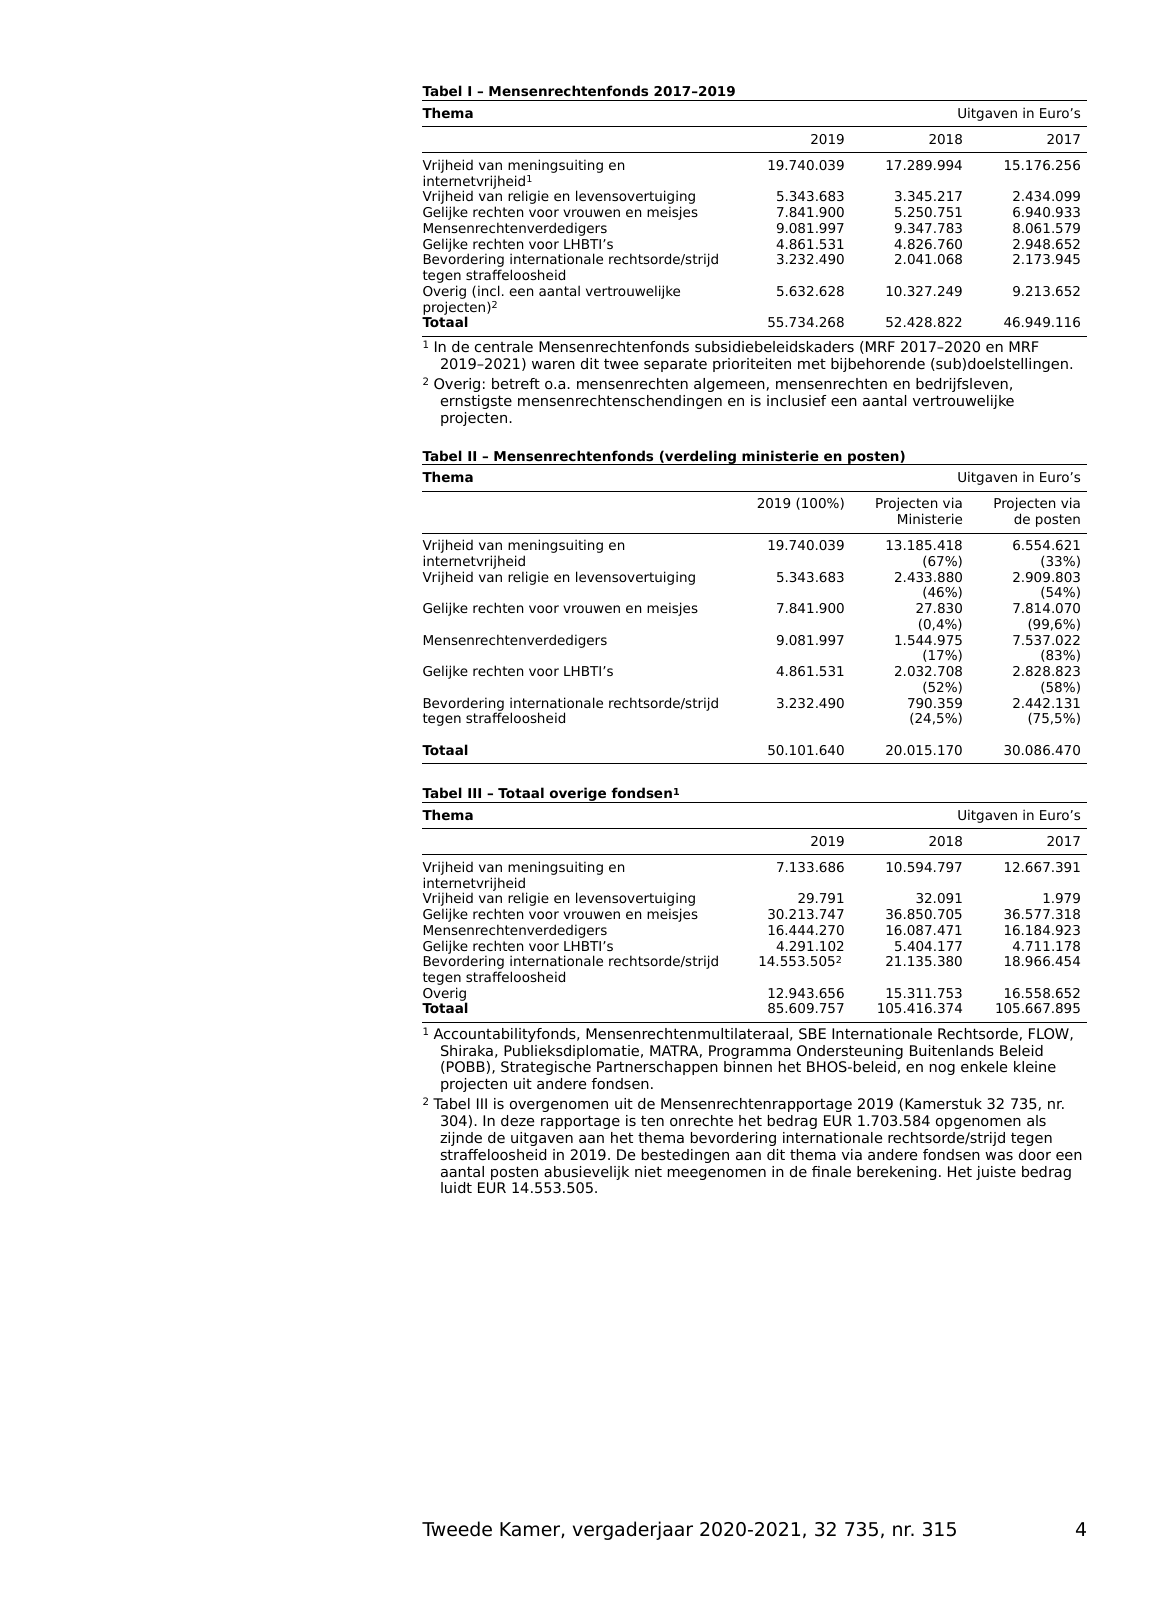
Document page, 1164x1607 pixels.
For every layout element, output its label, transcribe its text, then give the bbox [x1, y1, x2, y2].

table_cell 2.032.708 (52%) [850, 664, 968, 695]
table_cell 2.041.068 [850, 252, 968, 284]
table_cell 16.444.270 [732, 923, 850, 938]
table_cell Vrijheid van meningsuiting en internetvrijheid1 [422, 153, 732, 189]
table_cell Uitgaven in Euro’s [732, 465, 1087, 491]
table_cell Thema [422, 465, 732, 491]
table_cell 2.948.652 [969, 236, 1087, 252]
table_cell [969, 727, 1087, 743]
table_cell 6.554.621 (33%) [969, 534, 1087, 569]
table_cell Totaal [422, 743, 732, 763]
table_cell Vrijheid van meningsuiting en internetvrijheid [422, 855, 732, 891]
table_cell 13.185.418 (67%) [850, 534, 968, 569]
table_cell Overig (incl. een aantal vertrouwelijke projecten)2 [422, 284, 732, 315]
table_cell Bevordering internationale rechtsorde/strijd tegen straffeloosheid [422, 252, 732, 284]
table_cell 30.086.470 [969, 743, 1087, 763]
table_header Tabel I – Mensenrechtenfonds 2017–2019 [422, 84, 1087, 100]
table_cell 19.740.039 [732, 153, 850, 189]
table_cell 2.433.880 (46%) [850, 570, 968, 601]
table_cell 36.850.705 [850, 907, 968, 923]
table_cell 15.311.753 [850, 986, 968, 1001]
table_cell 2019 (100%) [732, 492, 850, 532]
table_cell 36.577.318 [969, 907, 1087, 923]
table_cell 9.081.997 [732, 633, 850, 664]
table_cell 7.814.070 (99,6%) [969, 601, 1087, 632]
table_cell 10.594.797 [850, 855, 968, 891]
table_cell Mensenrechtenverdedigers [422, 633, 732, 664]
table_cell 2017 [969, 127, 1087, 152]
table_cell Gelijke rechten voor LHBTI’s [422, 938, 732, 954]
table_cell 5.250.751 [850, 205, 968, 221]
table_cell 55.734.268 [732, 315, 850, 336]
table_cell 4.711.178 [969, 938, 1087, 954]
table_cell [850, 727, 968, 743]
table_cell Totaal [422, 1001, 732, 1022]
table_cell 2019 [732, 127, 850, 152]
table_cell 2017 [969, 829, 1087, 854]
table_cell 790.359 (24,5%) [850, 695, 968, 727]
table_cell Thema [422, 101, 732, 126]
table_cell 1 Accountabilityfonds, Mensenrechtenmultilateraal, SBE Internationale Rechtsorde, FLOW, Shiraka, Publieksdiplomatie, MATRA, Programma Ondersteuning Buitenlands Beleid (POBB), Strategische Partnerschappen binnen het BHOS-beleid, en nog enkele kleine projecten uit andere fondsen. 2 Tabel III is overgenomen uit de Mensenrechtenrapportage 2019 (Kamerstuk 32 735, nr. 304). In deze rapportage is ten onrechte het bedrag EUR 1.703.584 opgenomen als zijnde de uitgaven aan het thema bevordering internationale rechtsorde/strijd tegen straffeloosheid in 2019. De bestedingen aan dit thema via andere fondsen was door een aantal posten abusievelijk niet meegenomen in de finale berekening. Het juiste bedrag luidt EUR 14.553.505. [422, 1023, 1087, 1197]
table_cell 7.133.686 [732, 855, 850, 891]
table_cell Vrijheid van religie en levensovertuiging [422, 570, 732, 601]
table_cell [732, 727, 850, 743]
table_cell 2.828.823 (58%) [969, 664, 1087, 695]
table_cell 3.232.490 [732, 695, 850, 727]
table_cell 16.087.471 [850, 923, 968, 938]
table_cell 9.213.652 [969, 284, 1087, 315]
table_cell Gelijke rechten voor LHBTI’s [422, 236, 732, 252]
table_cell 4.291.102 [732, 938, 850, 954]
table_cell Uitgaven in Euro’s [732, 803, 1087, 828]
table_cell 1.979 [969, 891, 1087, 907]
table_cell 4.826.760 [850, 236, 968, 252]
table_cell Bevordering internationale rechtsorde/strijd tegen straffeloosheid [422, 695, 732, 727]
table_cell 5.343.683 [732, 570, 850, 601]
table_cell 5.404.177 [850, 938, 968, 954]
table_cell Gelijke rechten voor vrouwen en meisjes [422, 907, 732, 923]
table_cell Gelijke rechten voor LHBTI’s [422, 664, 732, 695]
table_cell 7.537.022 (83%) [969, 633, 1087, 664]
table_cell 32.091 [850, 891, 968, 907]
table_cell 9.347.783 [850, 221, 968, 236]
table_cell Projecten via Ministerie [850, 492, 968, 532]
table_cell Overig [422, 986, 732, 1001]
table_cell 12.943.656 [732, 986, 850, 1001]
table_cell 6.940.933 [969, 205, 1087, 221]
table_cell 3.345.217 [850, 189, 968, 205]
table_cell 2.173.945 [969, 252, 1087, 284]
table_cell 7.841.900 [732, 601, 850, 632]
table_cell 20.015.170 [850, 743, 968, 763]
table_cell 27.830 (0,4%) [850, 601, 968, 632]
table_header Tabel II – Mensenrechtenfonds (verdeling ministerie en posten) [422, 449, 1087, 464]
table_cell 2018 [850, 127, 968, 152]
table_cell 5.632.628 [732, 284, 850, 315]
table_cell 16.558.652 [969, 986, 1087, 1001]
table_cell 4.861.531 [732, 664, 850, 695]
table_cell 8.061.579 [969, 221, 1087, 236]
table_cell 2018 [850, 829, 968, 854]
table_cell Gelijke rechten voor vrouwen en meisjes [422, 205, 732, 221]
table_cell 105.667.895 [969, 1001, 1087, 1022]
table_cell [422, 829, 732, 854]
table_cell 30.213.747 [732, 907, 850, 923]
table_cell 4.861.531 [732, 236, 850, 252]
table_cell 15.176.256 [969, 153, 1087, 189]
table_cell 29.791 [732, 891, 850, 907]
table_cell 2.909.803 (54%) [969, 570, 1087, 601]
table_cell Mensenrechtenverdedigers [422, 923, 732, 938]
table_cell 2.434.099 [969, 189, 1087, 205]
table_cell [422, 127, 732, 152]
table_cell 1.544.975 (17%) [850, 633, 968, 664]
table_cell 9.081.997 [732, 221, 850, 236]
table_cell 52.428.822 [850, 315, 968, 336]
table_cell Vrijheid van religie en levensovertuiging [422, 891, 732, 907]
table_cell Mensenrechtenverdedigers [422, 221, 732, 236]
table_cell 12.667.391 [969, 855, 1087, 891]
table_cell [422, 727, 732, 743]
table_cell 2019 [732, 829, 850, 854]
table_cell 19.740.039 [732, 534, 850, 569]
table_cell 2.442.131 (75,5%) [969, 695, 1087, 727]
table_cell 50.101.640 [732, 743, 850, 763]
table_cell 46.949.116 [969, 315, 1087, 336]
table_cell 21.135.380 [850, 954, 968, 986]
table_cell Vrijheid van meningsuiting en internetvrijheid [422, 534, 732, 569]
table_cell 3.232.490 [732, 252, 850, 284]
table_cell Thema [422, 803, 732, 828]
table_cell 7.841.900 [732, 205, 850, 221]
table_cell 85.609.757 [732, 1001, 850, 1022]
table_cell 5.343.683 [732, 189, 850, 205]
table_cell [422, 492, 732, 532]
table_cell Gelijke rechten voor vrouwen en meisjes [422, 601, 732, 632]
table_cell 17.289.994 [850, 153, 968, 189]
table_cell 105.416.374 [850, 1001, 968, 1022]
table_cell 18.966.454 [969, 954, 1087, 986]
table_cell 16.184.923 [969, 923, 1087, 938]
table_cell Bevordering internationale rechtsorde/strijd tegen straffeloosheid [422, 954, 732, 986]
table_cell Totaal [422, 315, 732, 336]
table_cell Vrijheid van religie en levensovertuiging [422, 189, 732, 205]
table_header Tabel III – Totaal overige fondsen1 [422, 786, 1087, 802]
table_cell Uitgaven in Euro’s [732, 101, 1087, 126]
table_cell 10.327.249 [850, 284, 968, 315]
table_cell 14.553.5052 [732, 954, 850, 986]
table_cell 1 In de centrale Mensenrechtenfonds subsidiebeleidskaders (MRF 2017–2020 en MRF 2019–2021) waren dit twee separate prioriteiten met bijbehorende (sub)doelstellingen. 2 Overig: betreft o.a. mensenrechten algemeen, mensenrechten en bedrijfsleven, ernstigste mensenrechtenschendingen en is inclusief een aantal vertrouwelijke projecten. [422, 337, 1087, 427]
table_cell Projecten via de posten [969, 492, 1087, 532]
